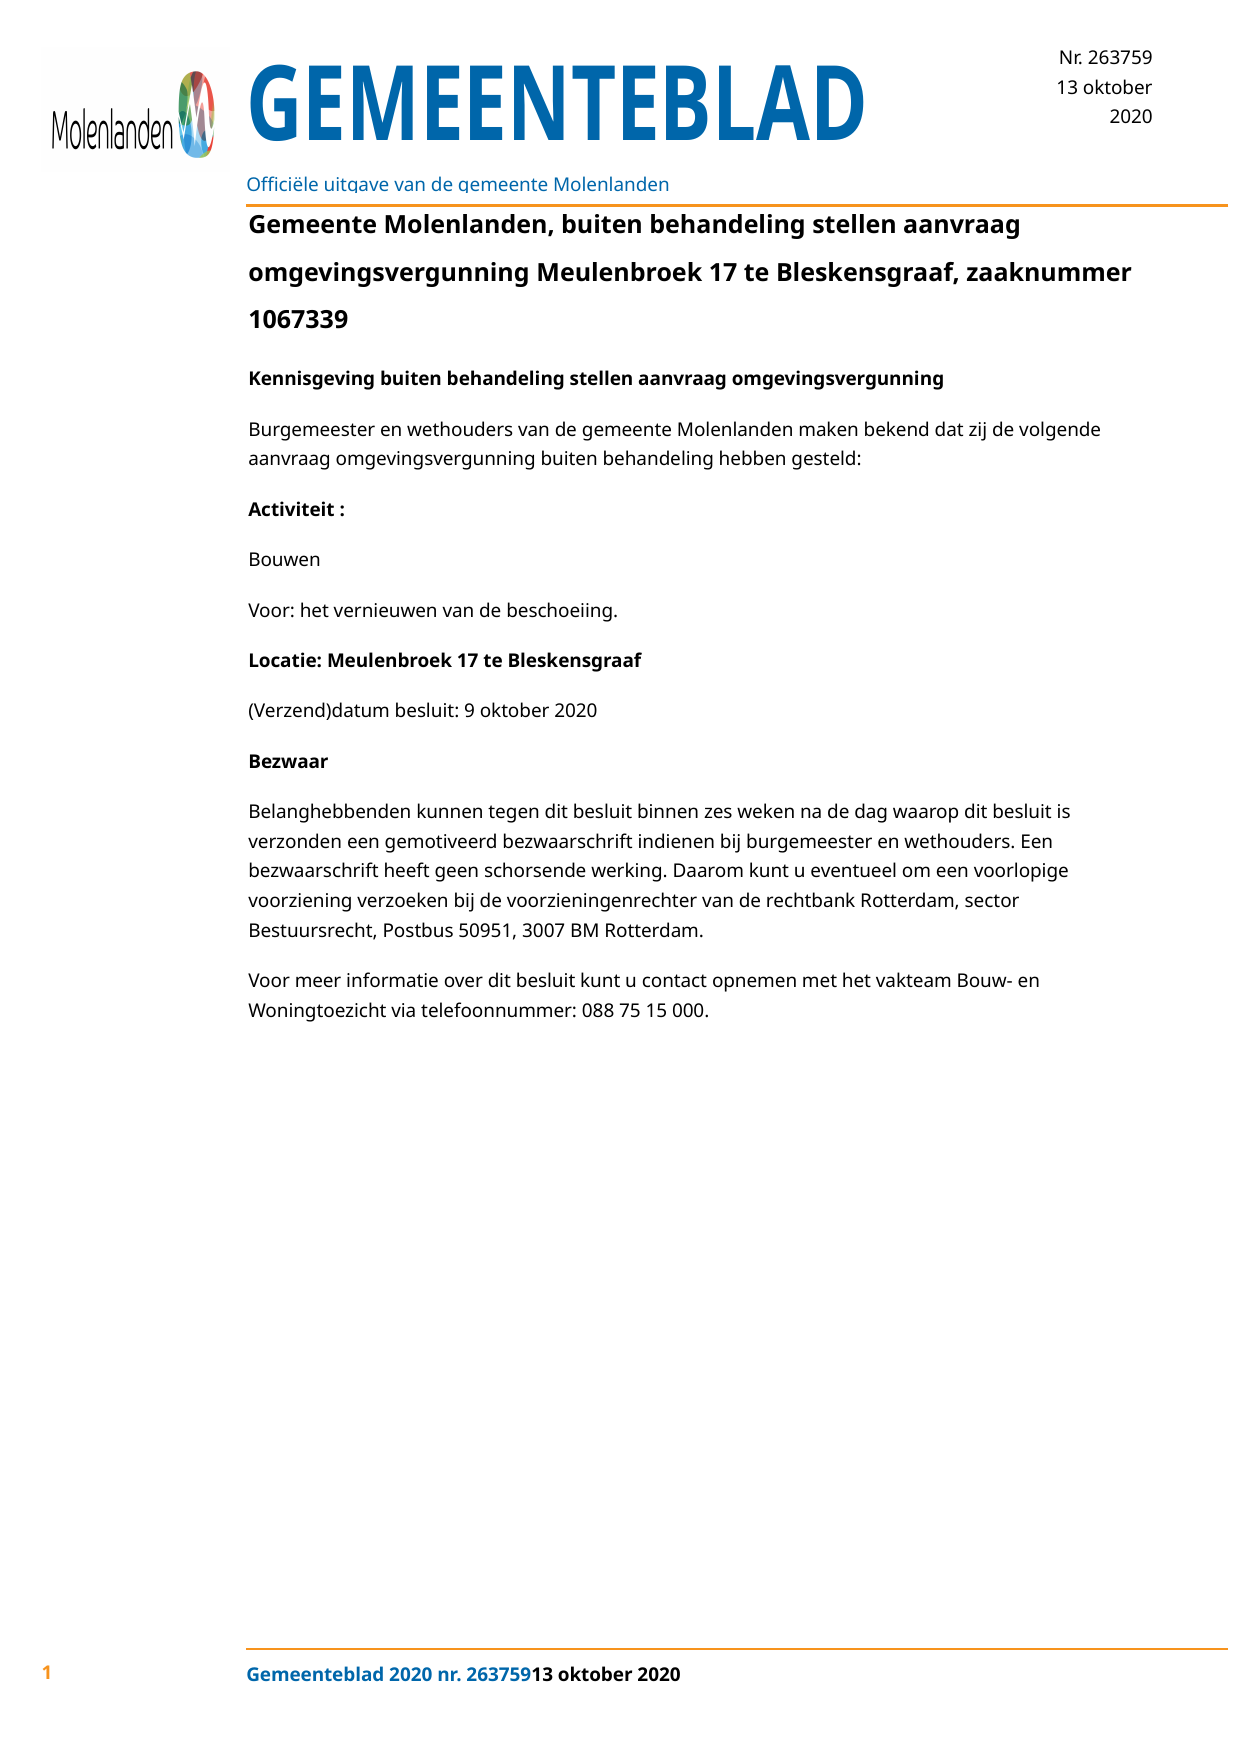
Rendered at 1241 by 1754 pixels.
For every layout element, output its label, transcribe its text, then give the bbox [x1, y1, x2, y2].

text Belanghebbenden kunnen tegen dit besluit binnen zes weken na de dag waarop dit besluit is verzonden een gemotiveerd bezwaarschrift indienen bij burgemeester en wethouders. Een bezwaarschrift heeft geen schorsende werking. Daarom kunt u eventueel om een voorlopige voorziening verzoeken bij de voorzieningenrechter van de rechtbank Rotterdam, sector Bestuursrecht, Postbus 50951, 3007 BM Rotterdam. [248, 798, 1152, 942]
text Bezwaar [248, 748, 1152, 774]
text Kennisgeving buiten behandeling stellen aanvraag omgevingsvergunning [248, 366, 1152, 391]
text Voor meer informatie over dit besluit kunt u contact opnemen met het vakteam Bouw- en Woningtoezicht via telefoonnummer: 088 75 15 000. [248, 967, 1152, 1022]
text Bouwen [248, 546, 1152, 572]
text (Verzend)datum besluit: 9 oktober 2020 [248, 698, 1152, 723]
text Burgemeester en wethouders van de gemeente Molenlanden maken bekend dat zij de volgende aanvraag omgevingsvergunning buiten behandeling hebben gesteld: [248, 416, 1152, 471]
text Voor: het vernieuwen van de beschoeiing. [248, 597, 1152, 622]
text Gemeente Molenlanden, buiten behandeling stellen aanvraag omgevingsvergunning Meulenbroek 17 te Bleskensgraaf, zaaknummer 1067339 [248, 207, 1152, 336]
picture [41, 47, 231, 172]
text Locatie: Meulenbroek 17 te Bleskensgraaf [248, 647, 1152, 673]
text Activiteit : [248, 496, 1152, 522]
